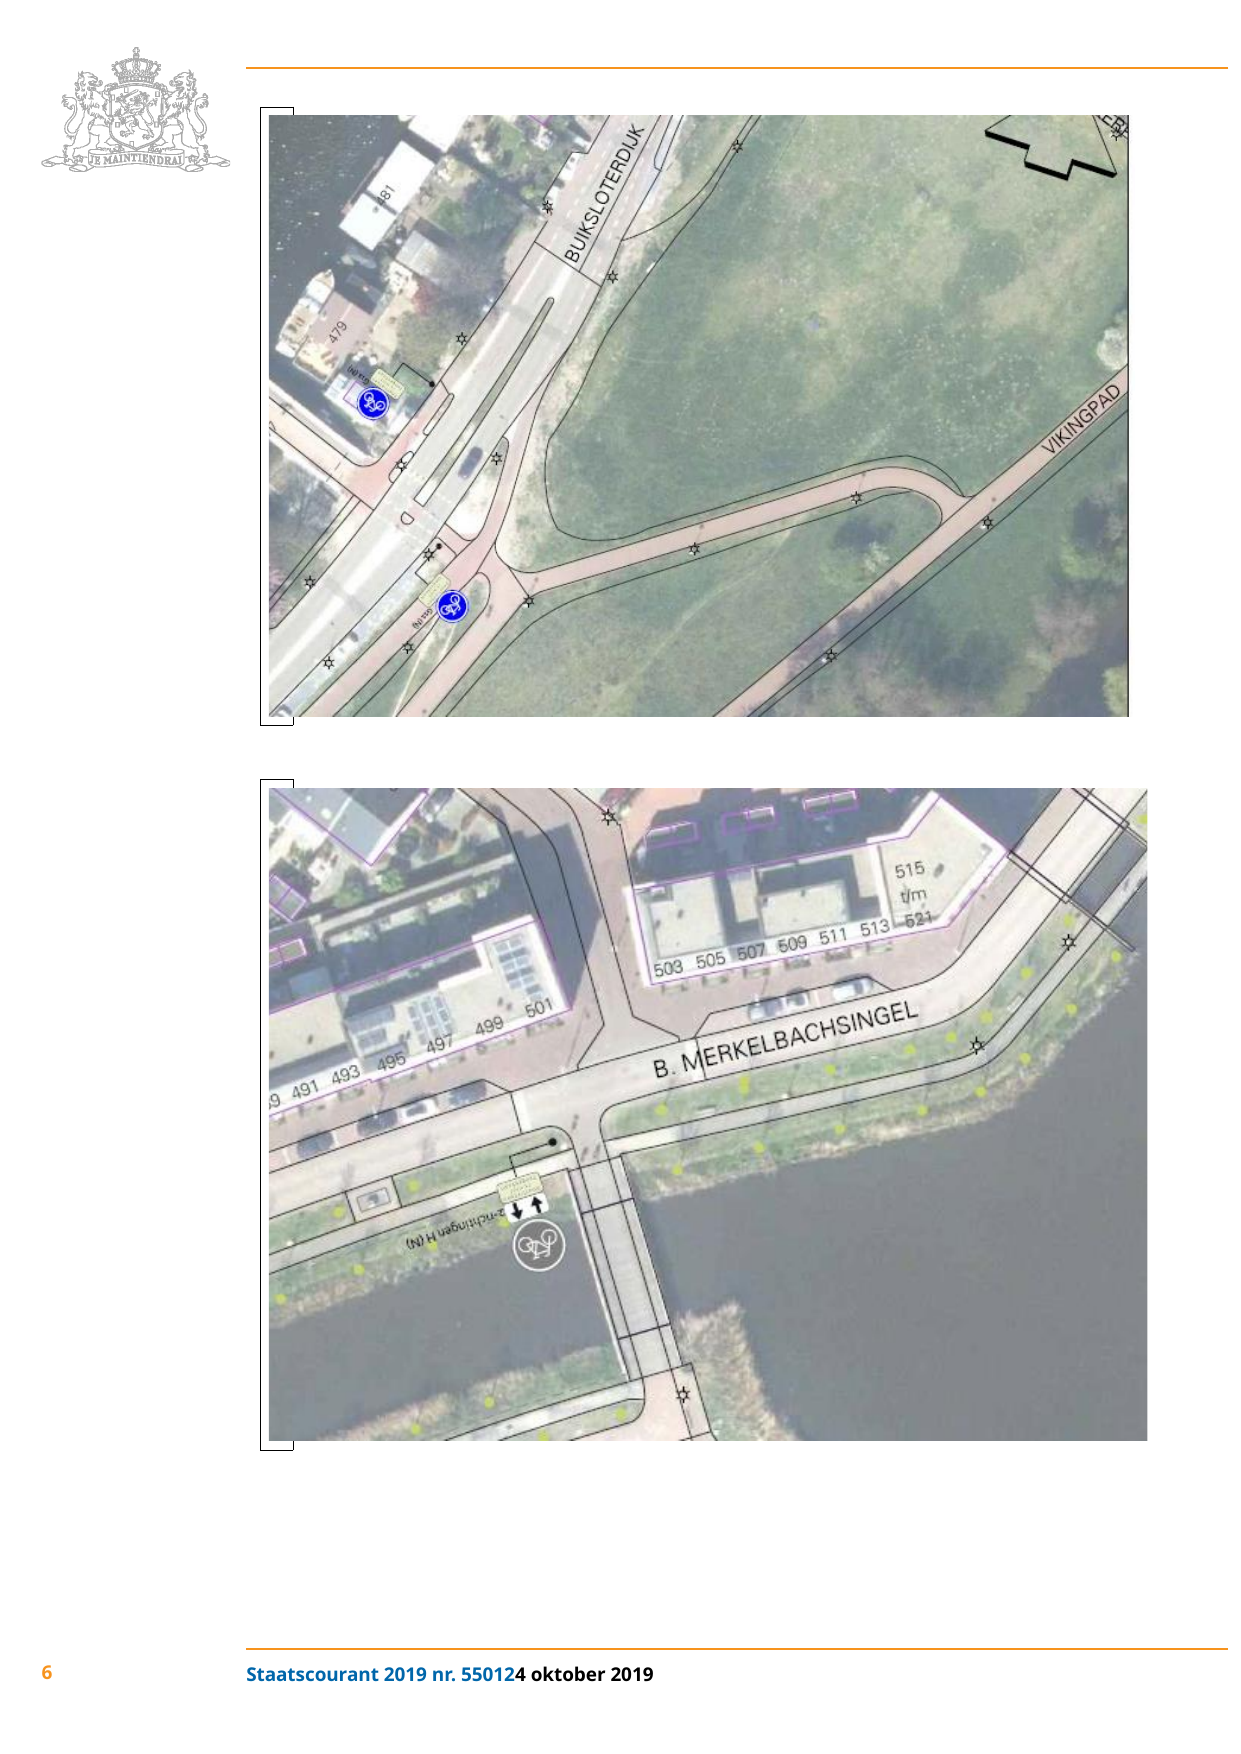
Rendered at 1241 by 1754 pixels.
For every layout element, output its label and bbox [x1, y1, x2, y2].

picture [41, 47, 231, 172]
picture [268, 115, 1136, 717]
picture [268, 788, 1148, 1441]
